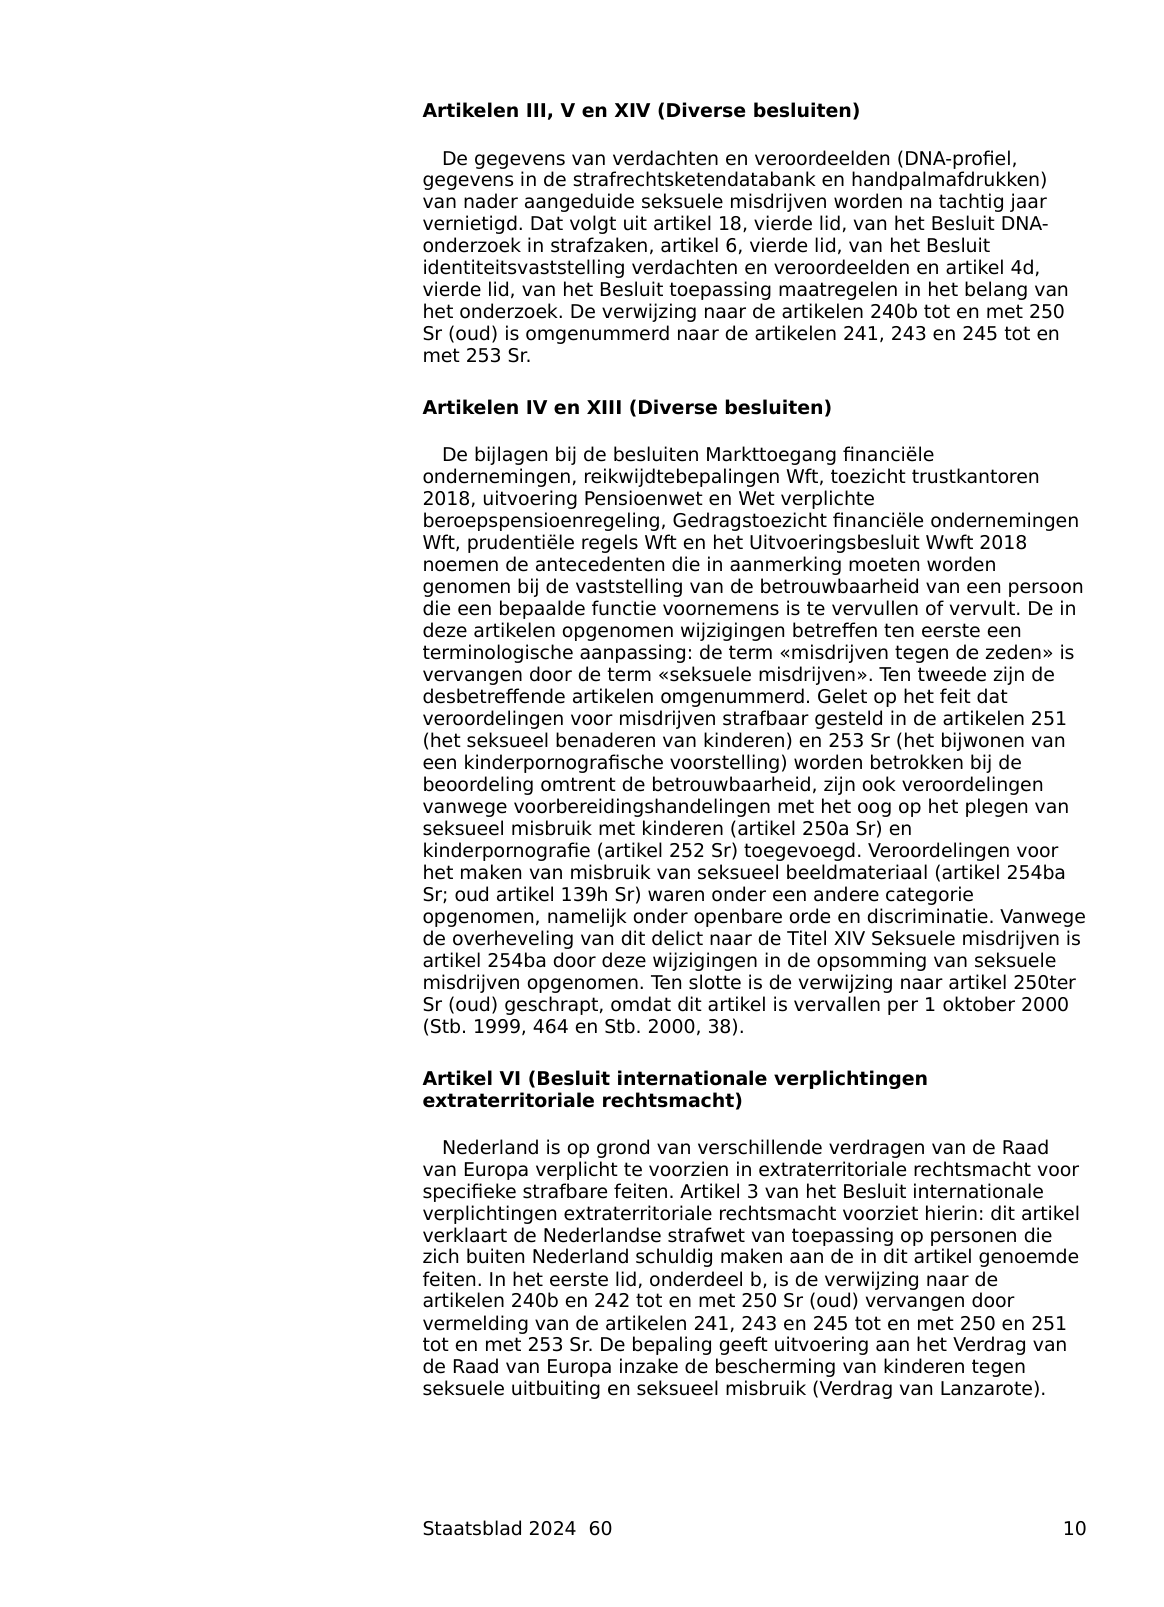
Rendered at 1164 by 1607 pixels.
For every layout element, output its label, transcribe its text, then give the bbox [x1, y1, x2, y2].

subtitle Artikel VI (Besluit internationale verplichtingen extraterritoriale rechtsmacht) [422, 1068, 1087, 1112]
text De gegevens van verdachten en veroordeelden (DNA-profiel, gegevens in de strafrechtsketendatabank en handpalmafdrukken) van nader aangeduide seksuele misdrijven worden na tachtig jaar vernietigd. Dat volgt uit artikel 18, vierde lid, van het Besluit DNA-onderzoek in strafzaken, artikel 6, vierde lid, van het Besluit identiteitsvaststelling verdachten en veroordeelden en artikel 4d, vierde lid, van het Besluit toepassing maatregelen in het belang van het onderzoek. De verwijzing naar de artikelen 240b tot en met 250 Sr (oud) is omgenummerd naar de artikelen 241, 243 en 245 tot en met 253 Sr. [422, 147, 1087, 367]
subtitle Artikelen IV en XIII (Diverse besluiten) [422, 397, 1087, 419]
subtitle Artikelen III, V en XIV (Diverse besluiten) [422, 100, 1087, 122]
text Nederland is op grond van verschillende verdragen van de Raad van Europa verplicht te voorzien in extraterritoriale rechtsmacht voor specifieke strafbare feiten. Artikel 3 van het Besluit internationale verplichtingen extraterritoriale rechtsmacht voorziet hierin: dit artikel verklaart de Nederlandse strafwet van toepassing op personen die zich buiten Nederland schuldig maken aan de in dit artikel genoemde feiten. In het eerste lid, onderdeel b, is de verwijzing naar de artikelen 240b en 242 tot en met 250 Sr (oud) vervangen door vermelding van de artikelen 241, 243 en 245 tot en met 250 en 251 tot en met 253 Sr. De bepaling geeft uitvoering aan het Verdrag van de Raad van Europa inzake de bescherming van kinderen tegen seksuele uitbuiting en seksueel misbruik (Verdrag van Lanzarote). [422, 1137, 1087, 1400]
text De bijlagen bij de besluiten Markttoegang financiële ondernemingen, reikwijdtebepalingen Wft, toezicht trustkantoren 2018, uitvoering Pensioenwet en Wet verplichte beroepspensioenregeling, Gedragstoezicht financiële ondernemingen Wft, prudentiële regels Wft en het Uitvoeringsbesluit Wwft 2018 noemen de antecedenten die in aanmerking moeten worden genomen bij de vaststelling van de betrouwbaarheid van een persoon die een bepaalde functie voornemens is te vervullen of vervult. De in deze artikelen opgenomen wijzigingen betreffen ten eerste een terminologische aanpassing: de term «misdrijven tegen de zeden» is vervangen door de term «seksuele misdrijven». Ten tweede zijn de desbetreffende artikelen omgenummerd. Gelet op het feit dat veroordelingen voor misdrijven strafbaar gesteld in de artikelen 251 (het seksueel benaderen van kinderen) en 253 Sr (het bijwonen van een kinderpornografische voorstelling) worden betrokken bij de beoordeling omtrent de betrouwbaarheid, zijn ook veroordelingen vanwege voorbereidingshandelingen met het oog op het plegen van seksueel misbruik met kinderen (artikel 250a Sr) en kinderpornografie (artikel 252 Sr) toegevoegd. Veroordelingen voor het maken van misbruik van seksueel beeldmateriaal (artikel 254ba Sr; oud artikel 139h Sr) waren onder een andere categorie opgenomen, namelijk onder openbare orde en discriminatie. Vanwege de overheveling van dit delict naar de Titel XIV Seksuele misdrijven is artikel 254ba door deze wijzigingen in de opsomming van seksuele misdrijven opgenomen. Ten slotte is de verwijzing naar artikel 250ter Sr (oud) geschrapt, omdat dit artikel is vervallen per 1 oktober 2000 (Stb. 1999, 464 en Stb. 2000, 38). [422, 444, 1087, 1038]
